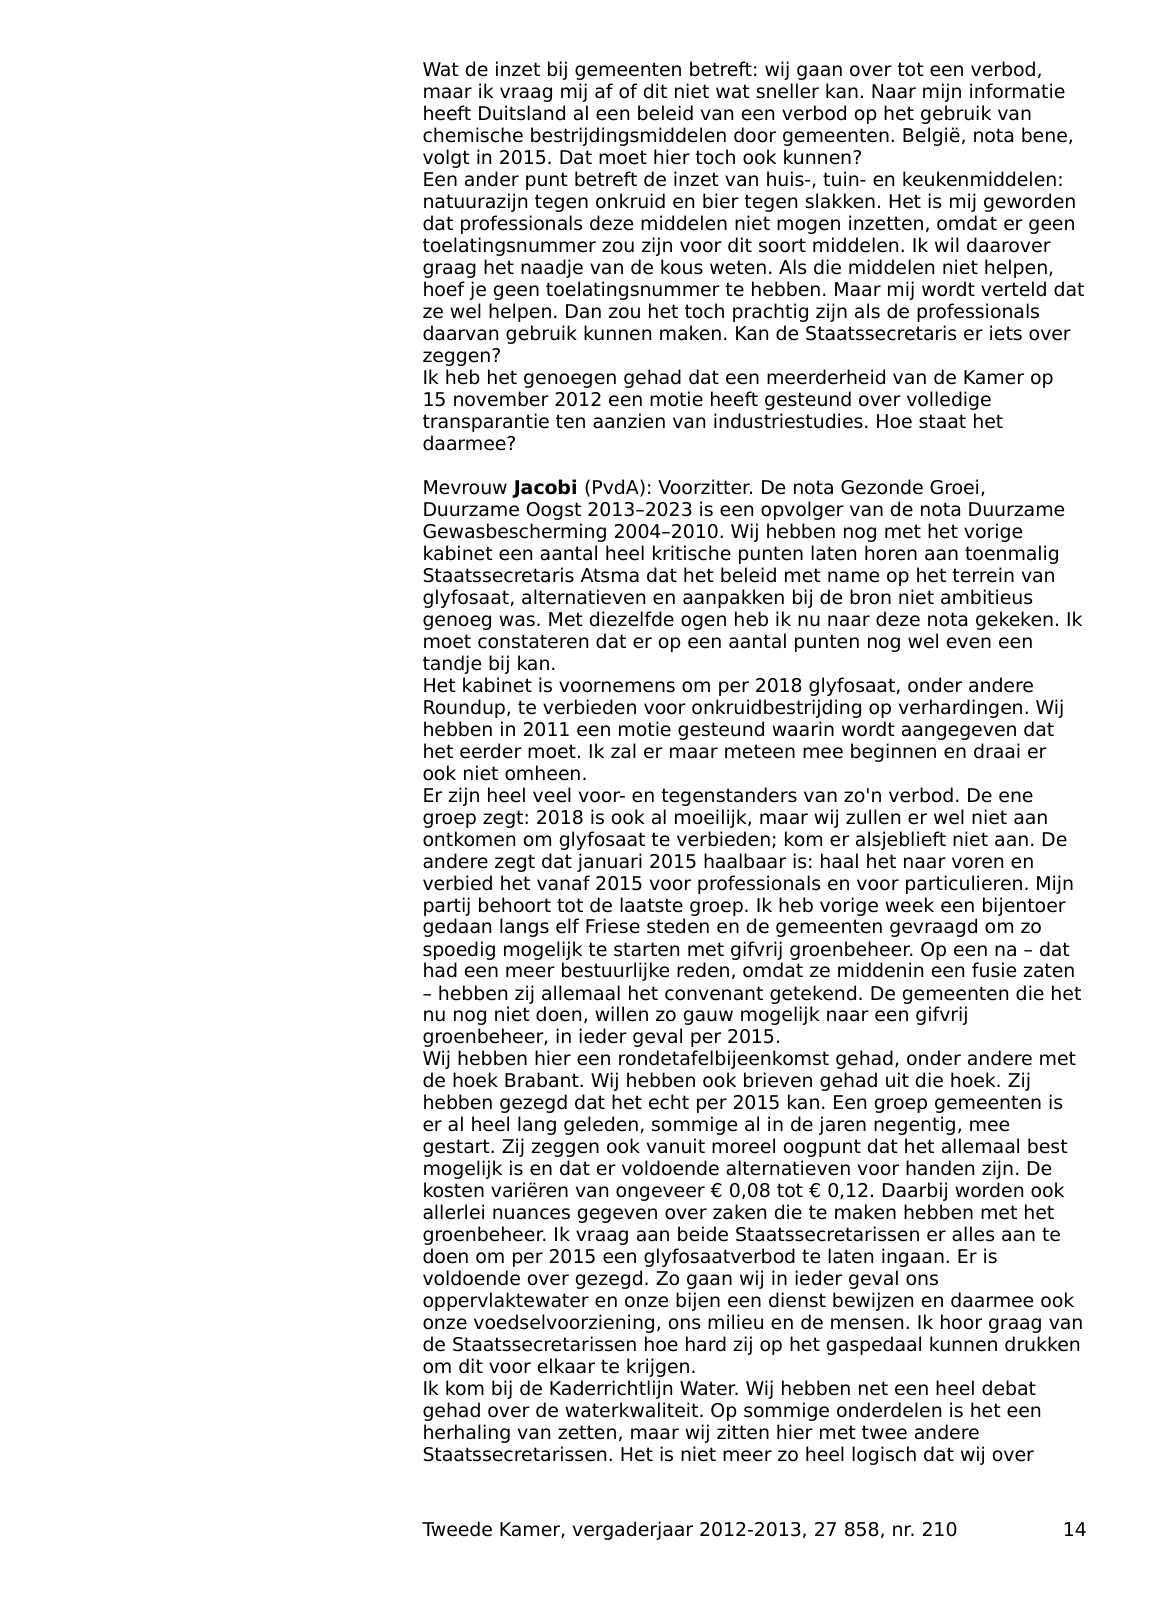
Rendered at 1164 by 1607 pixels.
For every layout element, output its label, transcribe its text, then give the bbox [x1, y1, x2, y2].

text Ik heb het genoegen gehad dat een meerderheid van de Kamer op 15 november 2012 een motie heeft gesteund over volledige transparantie ten aanzien van industriestudies. Hoe staat het daarmee? [422, 367, 1087, 455]
text Er zijn heel veel voor- en tegenstanders van zo'n verbod. De ene groep zegt: 2018 is ook al moeilijk, maar wij zullen er wel niet aan ontkomen om glyfosaat te verbieden; kom er alsjeblieft niet aan. De andere zegt dat januari 2015 haalbaar is: haal het naar voren en verbied het vanaf 2015 voor professionals en voor particulieren. Mijn partij behoort tot de laatste groep. Ik heb vorige week een bijentoer gedaan langs elf Friese steden en de gemeenten gevraagd om zo spoedig mogelijk te starten met gifvrij groenbeheer. Op een na – dat had een meer bestuurlijke reden, omdat ze middenin een fusie zaten – hebben zij allemaal het convenant getekend. De gemeenten die het nu nog niet doen, willen zo gauw mogelijk naar een gifvrij groenbeheer, in ieder geval per 2015. [422, 784, 1087, 1048]
text Mevrouw Jacobi (PvdA): Voorzitter. De nota Gezonde Groei, Duurzame Oogst 2013–2023 is een opvolger van de nota Duurzame Gewasbescherming 2004–2010. Wij hebben nog met het vorige kabinet een aantal heel kritische punten laten horen aan toenmalig Staatssecretaris Atsma dat het beleid met name op het terrein van glyfosaat, alternatieven en aanpakken bij de bron niet ambitieus genoeg was. Met diezelfde ogen heb ik nu naar deze nota gekeken. Ik moet constateren dat er op een aantal punten nog wel even een tandje bij kan. [422, 477, 1087, 675]
text Wij hebben hier een rondetafelbijeenkomst gehad, onder andere met de hoek Brabant. Wij hebben ook brieven gehad uit die hoek. Zij hebben gezegd dat het echt per 2015 kan. Een groep gemeenten is er al heel lang geleden, sommige al in de jaren negentig, mee gestart. Zij zeggen ook vanuit moreel oogpunt dat het allemaal best mogelijk is en dat er voldoende alternatieven voor handen zijn. De kosten variëren van ongeveer € 0,08 tot € 0,12. Daarbij worden ook allerlei nuances gegeven over zaken die te maken hebben met het groenbeheer. Ik vraag aan beide Staatssecretarissen er alles aan te doen om per 2015 een glyfosaatverbod te laten ingaan. Er is voldoende over gezegd. Zo gaan wij in ieder geval ons oppervlaktewater en onze bijen een dienst bewijzen en daarmee ook onze voedselvoorziening, ons milieu en de mensen. Ik hoor graag van de Staatssecretarissen hoe hard zij op het gaspedaal kunnen drukken om dit voor elkaar te krijgen. [422, 1048, 1087, 1378]
text Een ander punt betreft de inzet van huis-, tuin- en keukenmiddelen: natuurazijn tegen onkruid en bier tegen slakken. Het is mij geworden dat professionals deze middelen niet mogen inzetten, omdat er geen toelatingsnummer zou zijn voor dit soort middelen. Ik wil daarover graag het naadje van de kous weten. Als die middelen niet helpen, hoef je geen toelatingsnummer te hebben. Maar mij wordt verteld dat ze wel helpen. Dan zou het toch prachtig zijn als de professionals daarvan gebruik kunnen maken. Kan de Staatssecretaris er iets over zeggen? [422, 169, 1087, 367]
text Ik kom bij de Kaderrichtlijn Water. Wij hebben net een heel debat gehad over de waterkwaliteit. Op sommige onderdelen is het een herhaling van zetten, maar wij zitten hier met twee andere Staatssecretarissen. Het is niet meer zo heel logisch dat wij over [422, 1378, 1087, 1466]
text Wat de inzet bij gemeenten betreft: wij gaan over tot een verbod, maar ik vraag mij af of dit niet wat sneller kan. Naar mijn informatie heeft Duitsland al een beleid van een verbod op het gebruik van chemische bestrijdingsmiddelen door gemeenten. België, nota bene, volgt in 2015. Dat moet hier toch ook kunnen? [422, 59, 1087, 169]
text Het kabinet is voornemens om per 2018 glyfosaat, onder andere Roundup, te verbieden voor onkruidbestrijding op verhardingen. Wij hebben in 2011 een motie gesteund waarin wordt aangegeven dat het eerder moet. Ik zal er maar meteen mee beginnen en draai er ook niet omheen. [422, 675, 1087, 784]
